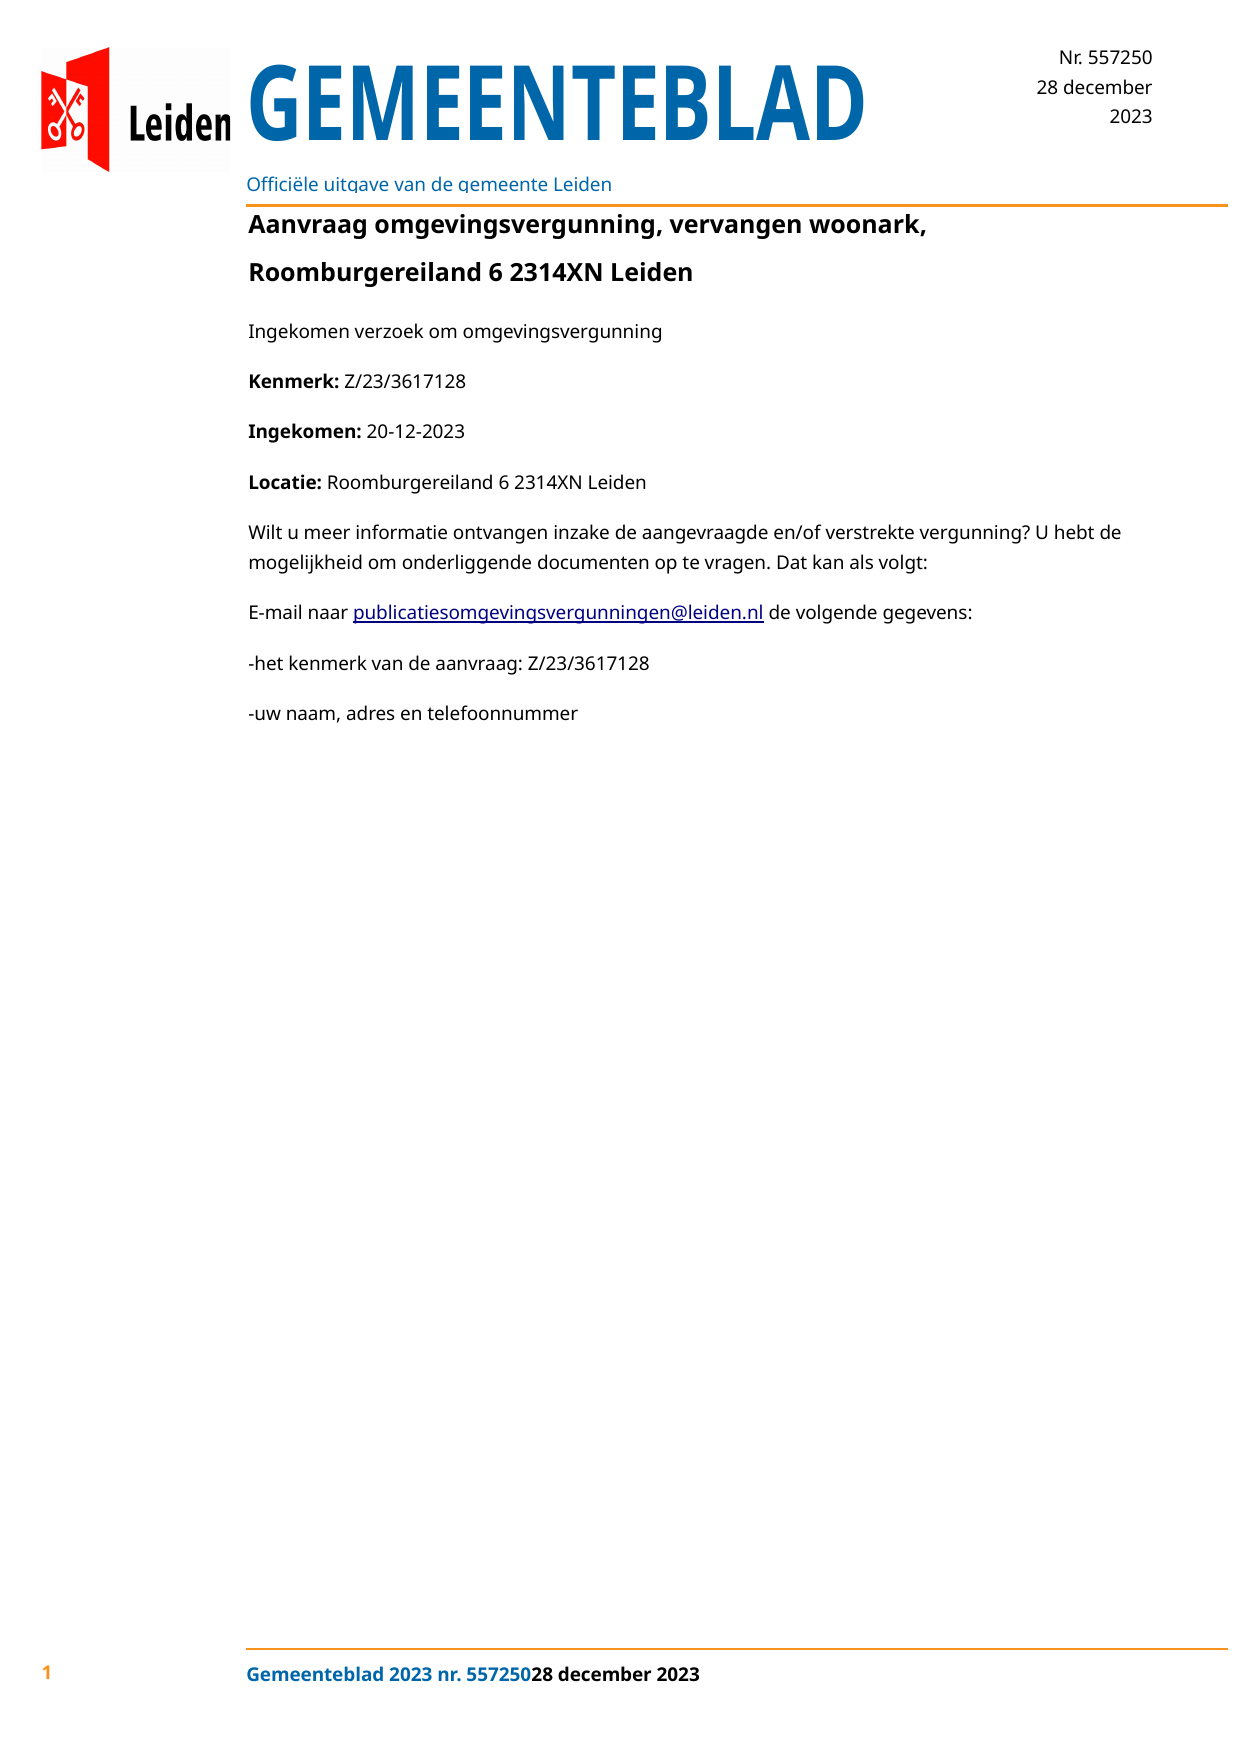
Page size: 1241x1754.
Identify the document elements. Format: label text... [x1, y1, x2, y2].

text -het kenmerk van de aanvraag: Z/23/3617128 [248, 650, 1152, 676]
text Aanvraag omgevingsvergunning, vervangen woonark, Roomburgereiland 6 2314XN Leiden [248, 207, 1152, 288]
text Ingekomen verzoek om omgevingsvergunning [248, 318, 1152, 344]
text Ingekomen: 20-12-2023 [248, 419, 1152, 444]
picture [41, 47, 231, 172]
text Locatie: Roomburgereiland 6 2314XN Leiden [248, 469, 1152, 495]
text Kenmerk: Z/23/3617128 [248, 368, 1152, 394]
text Wilt u meer informatie ontvangen inzake de aangevraagde en/of verstrekte vergunning? U hebt de mogelijkheid om onderliggende documenten op te vragen. Dat kan als volgt: [248, 519, 1152, 575]
text E-mail naar publicatiesomgevingsvergunningen@leiden.nl de volgende gegevens: [248, 599, 1152, 625]
text -uw naam, adres en telefoonnummer [248, 700, 1152, 726]
